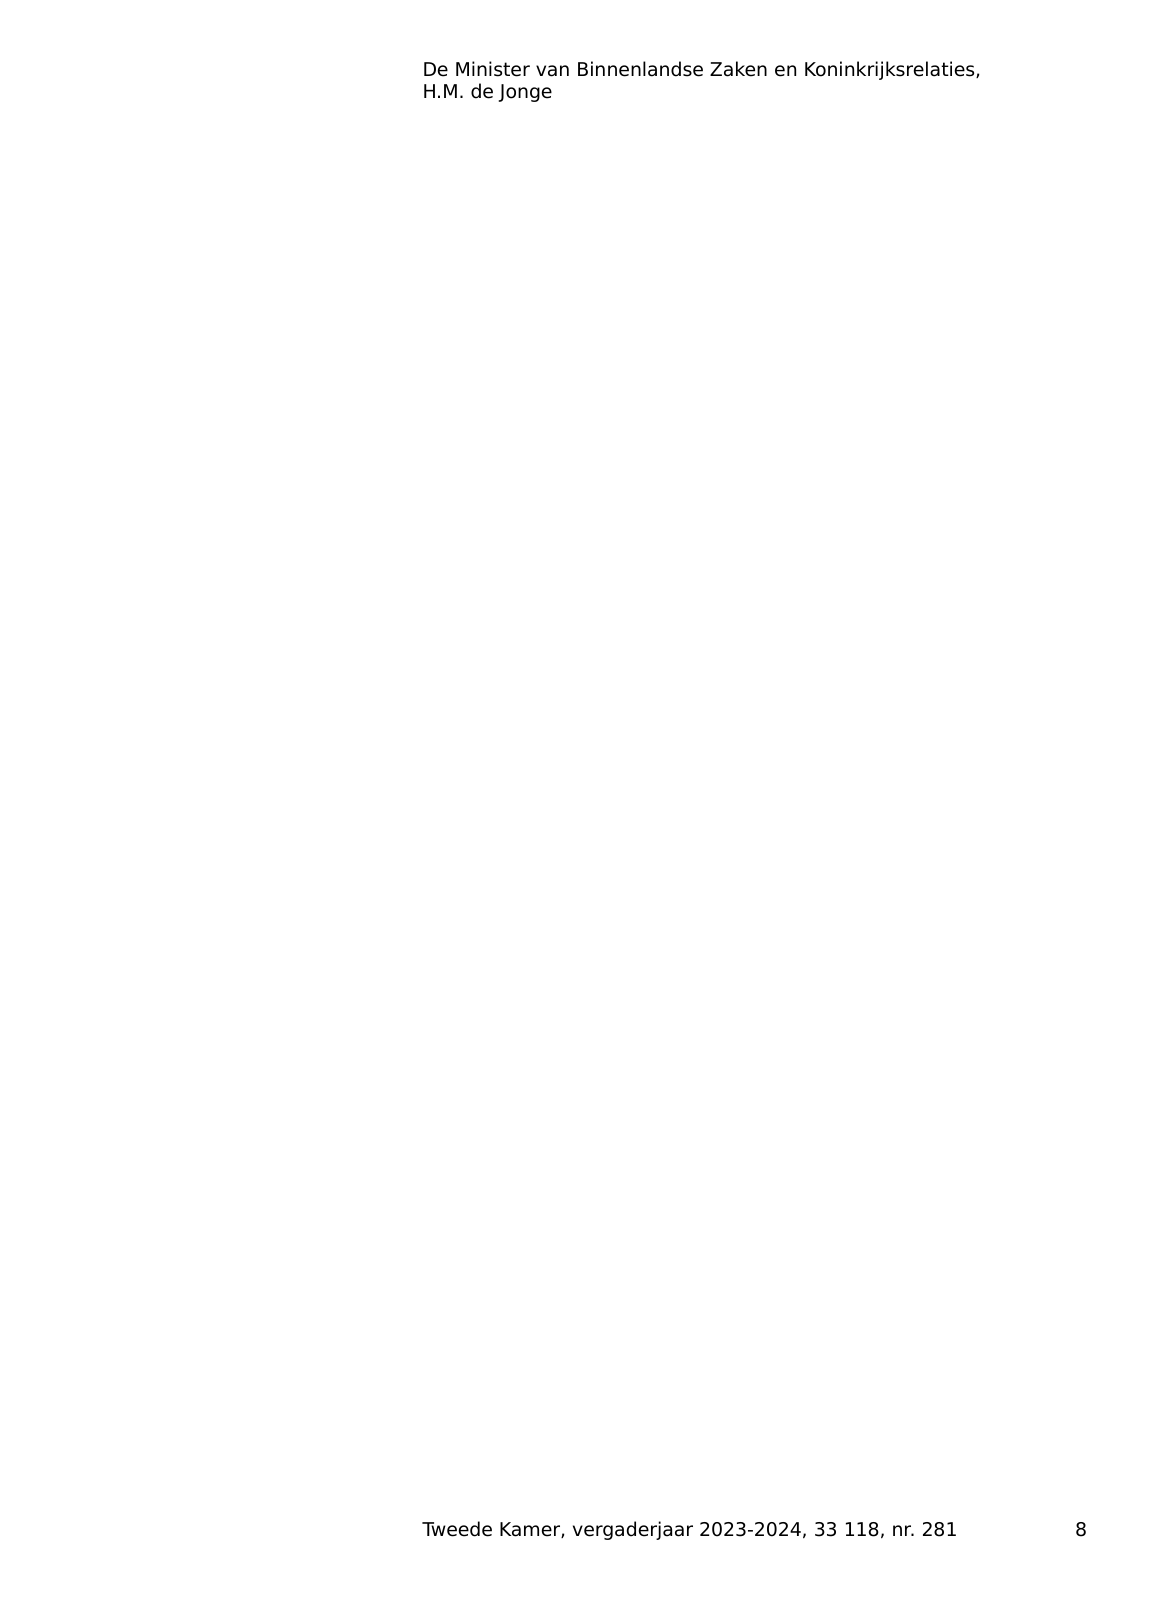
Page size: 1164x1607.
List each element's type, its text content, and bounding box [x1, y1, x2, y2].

text De Minister van Binnenlandse Zaken en Koninkrijksrelaties, H.M. de Jonge [422, 59, 1087, 103]
